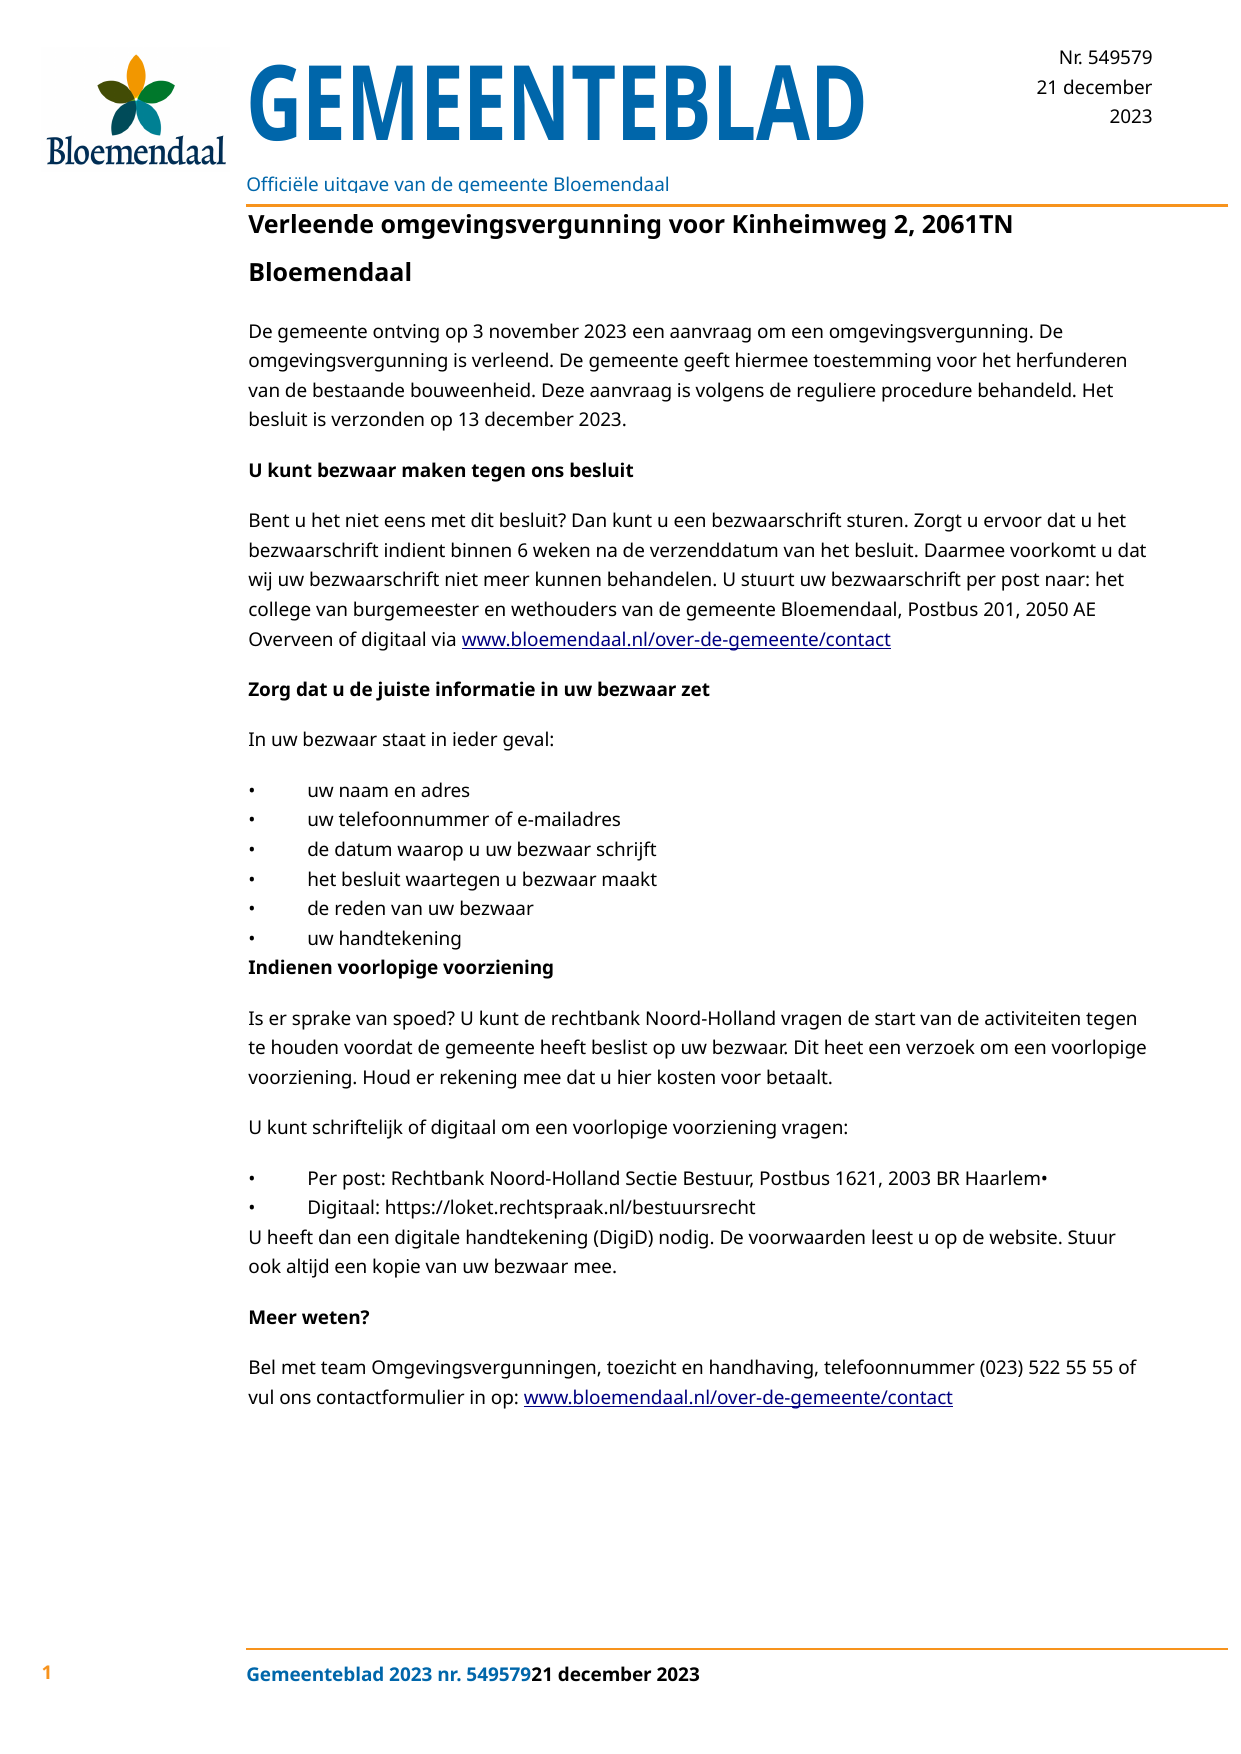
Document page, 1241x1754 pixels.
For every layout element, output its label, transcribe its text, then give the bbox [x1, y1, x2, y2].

text Meer weten? [248, 1304, 1152, 1330]
text Indienen voorlopige voorziening [248, 954, 1152, 980]
list de datum waarop u uw bezwaar schrijft [248, 836, 1152, 862]
list uw telefoonnummer of e-mailadres [248, 807, 1152, 832]
text Verleende omgevingsvergunning voor Kinheimweg 2, 2061TN Bloemendaal [248, 207, 1152, 288]
text U kunt schriftelijk of digitaal om een voorlopige voorziening vragen: [248, 1114, 1152, 1140]
list uw naam en adres [248, 777, 1152, 803]
list Digitaal: https://loket.rechtspraak.nl/bestuursrecht [248, 1194, 1152, 1220]
text U kunt bezwaar maken tegen ons besluit [248, 457, 1152, 483]
text U heeft dan een digitale handtekening (DigiD) nodig. De voorwaarden leest u op de website. Stuur ook altijd een kopie van uw bezwaar mee. [248, 1224, 1152, 1279]
text De gemeente ontving op 3 november 2023 een aanvraag om een omgevingsvergunning. De omgevingsvergunning is verleend. De gemeente geeft hiermee toestemming voor het herfunderen van de bestaande bouweenheid. Deze aanvraag is volgens de reguliere procedure behandeld. Het besluit is verzonden op 13 december 2023. [248, 318, 1152, 432]
text Bent u het niet eens met dit besluit? Dan kunt u een bezwaarschrift sturen. Zorgt u ervoor dat u het bezwaarschrift indient binnen 6 weken na de verzenddatum van het besluit. Daarmee voorkomt u dat wij uw bezwaarschrift niet meer kunnen behandelen. U stuurt uw bezwaarschrift per post naar: het college van burgemeester en wethouders van de gemeente Bloemendaal, Postbus 201, 2050 AE Overveen of digitaal via www.bloemendaal.nl/over-de-gemeente/contact [248, 507, 1152, 652]
list uw handtekening [248, 925, 1152, 951]
text In uw bezwaar staat in ieder geval: [248, 727, 1152, 752]
list Per post: Rechtbank Noord-Holland Sectie Bestuur, Postbus 1621, 2003 BR Haarlem• [248, 1165, 1152, 1191]
text Is er sprake van spoed? U kunt de rechtbank Noord-Holland vragen de start van de activiteiten tegen te houden voordat de gemeente heeft beslist op uw bezwaar. Dit heet een verzoek om een voorlopige voorziening. Houd er rekening mee dat u hier kosten voor betaalt. [248, 1005, 1152, 1090]
list het besluit waartegen u bezwaar maakt [248, 866, 1152, 892]
picture [41, 47, 231, 172]
text Zorg dat u de juiste informatie in uw bezwaar zet [248, 676, 1152, 702]
list de reden van uw bezwaar [248, 895, 1152, 921]
text Bel met team Omgevingsvergunningen, toezicht en handhaving, telefoonnummer (023) 522 55 55 of vul ons contactformulier in op: www.bloemendaal.nl/over-de-gemeente/contact [248, 1354, 1152, 1410]
